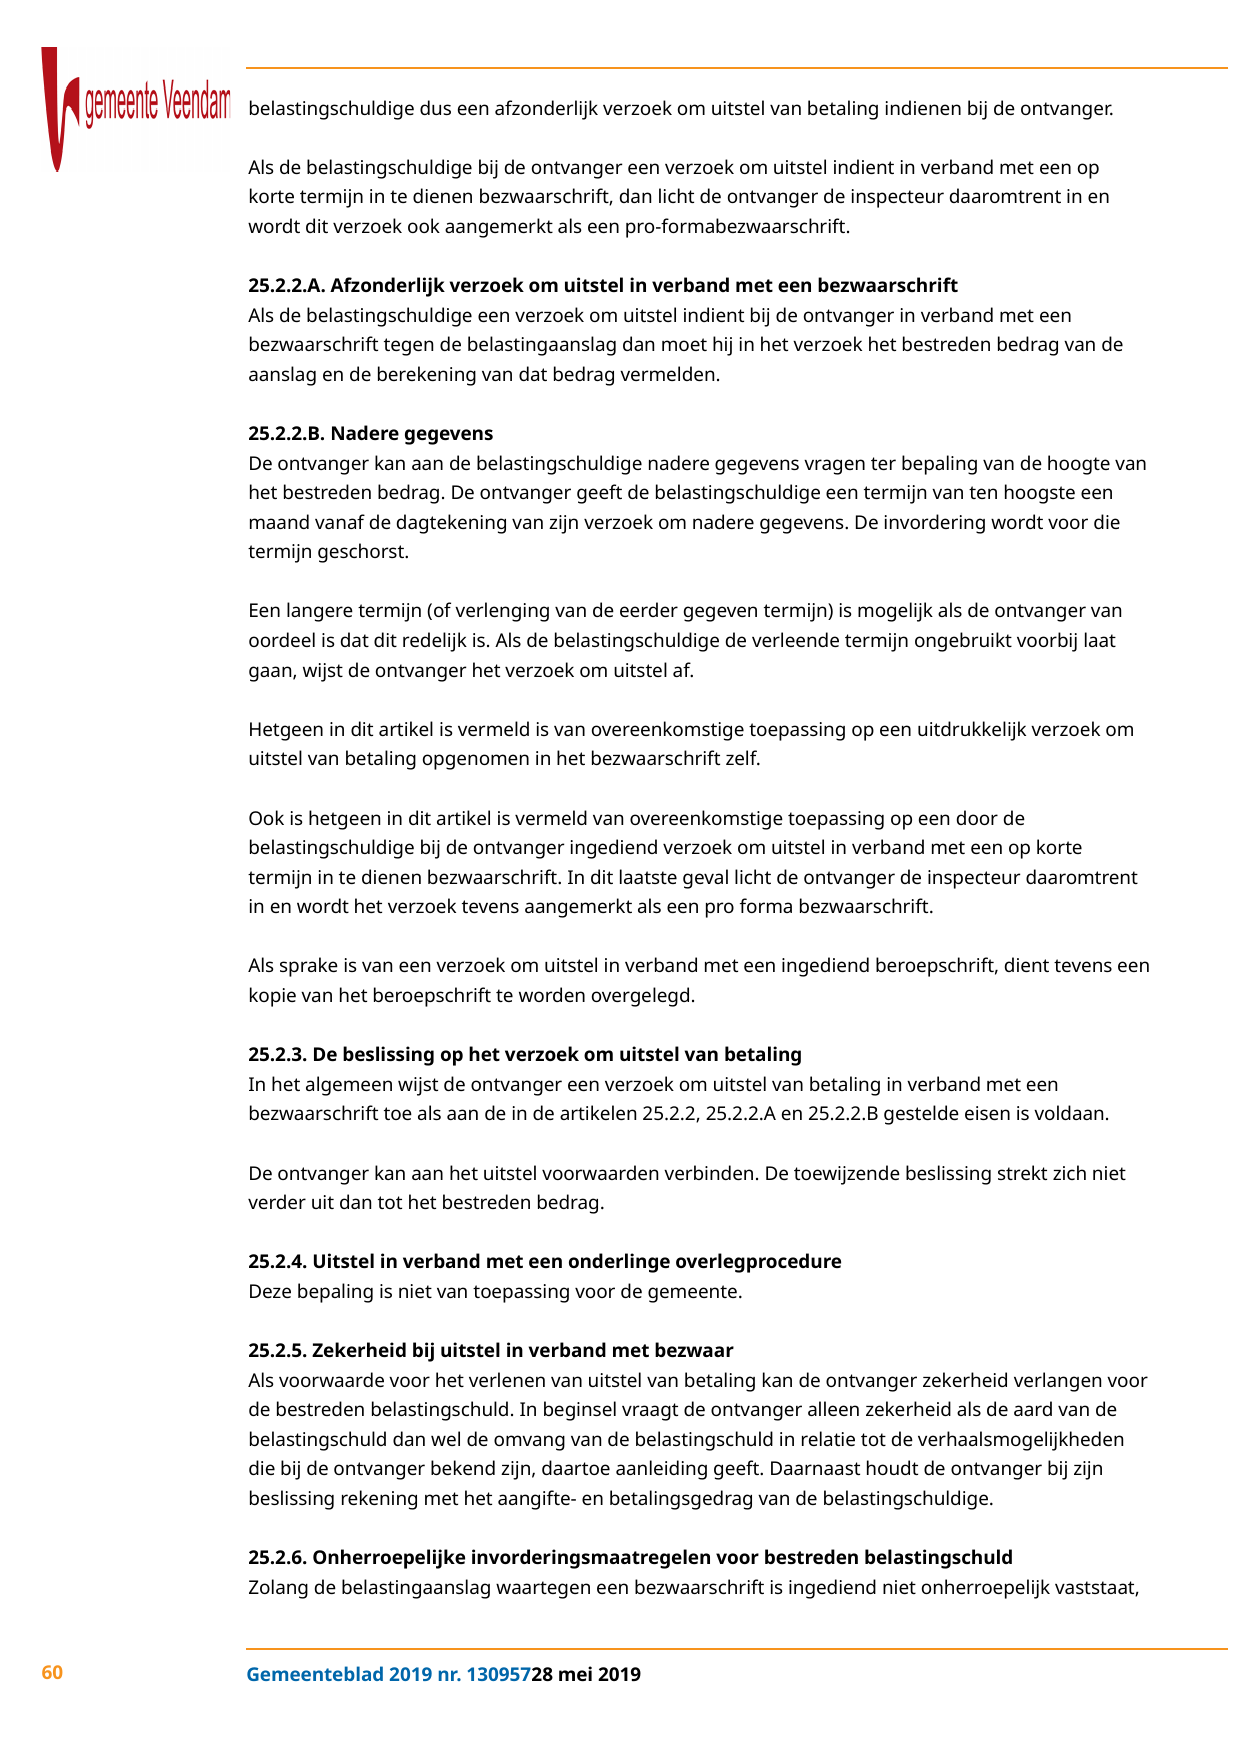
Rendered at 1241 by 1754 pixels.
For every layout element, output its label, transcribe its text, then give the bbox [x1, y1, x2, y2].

text 25.2.3. De beslissing op het verzoek om uitstel van betaling [248, 1041, 1152, 1067]
text Als voorwaarde voor het verlenen van uitstel van betaling kan de ontvanger zekerheid verlangen voor de bestreden belastingschuld. In beginsel vraagt de ontvanger alleen zekerheid als de aard van de belastingschuld dan wel de omvang van de belastingschuld in relatie tot de verhaalsmogelijkheden die bij de ontvanger bekend zijn, daartoe aanleiding geeft. Daarnaast houdt de ontvanger bij zijn beslissing rekening met het aangifte- en betalingsgedrag van de belastingschuldige. [248, 1367, 1152, 1511]
text Als sprake is van een verzoek om uitstel in verband met een ingediend beroepschrift, dient tevens een kopie van het beroepschrift te worden overgelegd. [248, 953, 1152, 1008]
text Zolang de belastingaanslag waartegen een bezwaarschrift is ingediend niet onherroepelijk vaststaat, [248, 1574, 1152, 1600]
text belastingschuldige dus een afzonderlijk verzoek om uitstel van betaling indienen bij de ontvanger. [248, 95, 1152, 121]
text De ontvanger kan aan het uitstel voorwaarden verbinden. De toewijzende beslissing strekt zich niet verder uit dan tot het bestreden bedrag. [248, 1160, 1152, 1215]
text De ontvanger kan aan de belastingschuldige nadere gegevens vragen ter bepaling van de hoogte van het bestreden bedrag. De ontvanger geeft de belastingschuldige een termijn van ten hoogste een maand vanaf de dagtekening van zijn verzoek om nadere gegevens. De invordering wordt voor die termijn geschorst. [248, 450, 1152, 564]
text 25.2.2.B. Nadere gegevens [248, 420, 1152, 446]
picture [41, 47, 231, 172]
text 25.2.4. Uitstel in verband met een onderlinge overlegprocedure [248, 1248, 1152, 1274]
text 25.2.6. Onherroepelijke invorderingsmaatregelen voor bestreden belastingschuld [248, 1544, 1152, 1570]
text Hetgeen in dit artikel is vermeld is van overeenkomstige toepassing op een uitdrukkelijk verzoek om uitstel van betaling opgenomen in het bezwaarschrift zelf. [248, 716, 1152, 771]
text 25.2.5. Zekerheid bij uitstel in verband met bezwaar [248, 1337, 1152, 1363]
text Als de belastingschuldige bij de ontvanger een verzoek om uitstel indient in verband met een op korte termijn in te dienen bezwaarschrift, dan licht de ontvanger de inspecteur daaromtrent in en wordt dit verzoek ook aangemerkt als een pro-formabezwaarschrift. [248, 154, 1152, 239]
text In het algemeen wijst de ontvanger een verzoek om uitstel van betaling in verband met een bezwaarschrift toe als aan de in de artikelen 25.2.2, 25.2.2.A en 25.2.2.B gestelde eisen is voldaan. [248, 1071, 1152, 1126]
text Deze bepaling is niet van toepassing voor de gemeente. [248, 1278, 1152, 1304]
text 25.2.2.A. Afzonderlijk verzoek om uitstel in verband met een bezwaarschrift [248, 272, 1152, 298]
text Een langere termijn (of verlenging van de eerder gegeven termijn) is mogelijk als de ontvanger van oordeel is dat dit redelijk is. Als de belastingschuldige de verleende termijn ongebruikt voorbij laat gaan, wijst de ontvanger het verzoek om uitstel af. [248, 598, 1152, 683]
text Ook is hetgeen in dit artikel is vermeld van overeenkomstige toepassing op een door de belastingschuldige bij de ontvanger ingediend verzoek om uitstel in verband met een op korte termijn in te dienen bezwaarschrift. In dit laatste geval licht de ontvanger de inspecteur daaromtrent in en wordt het verzoek tevens aangemerkt als een pro forma bezwaarschrift. [248, 805, 1152, 919]
text Als de belastingschuldige een verzoek om uitstel indient bij de ontvanger in verband met een bezwaarschrift tegen de belastingaanslag dan moet hij in het verzoek het bestreden bedrag van de aanslag en de berekening van dat bedrag vermelden. [248, 302, 1152, 387]
